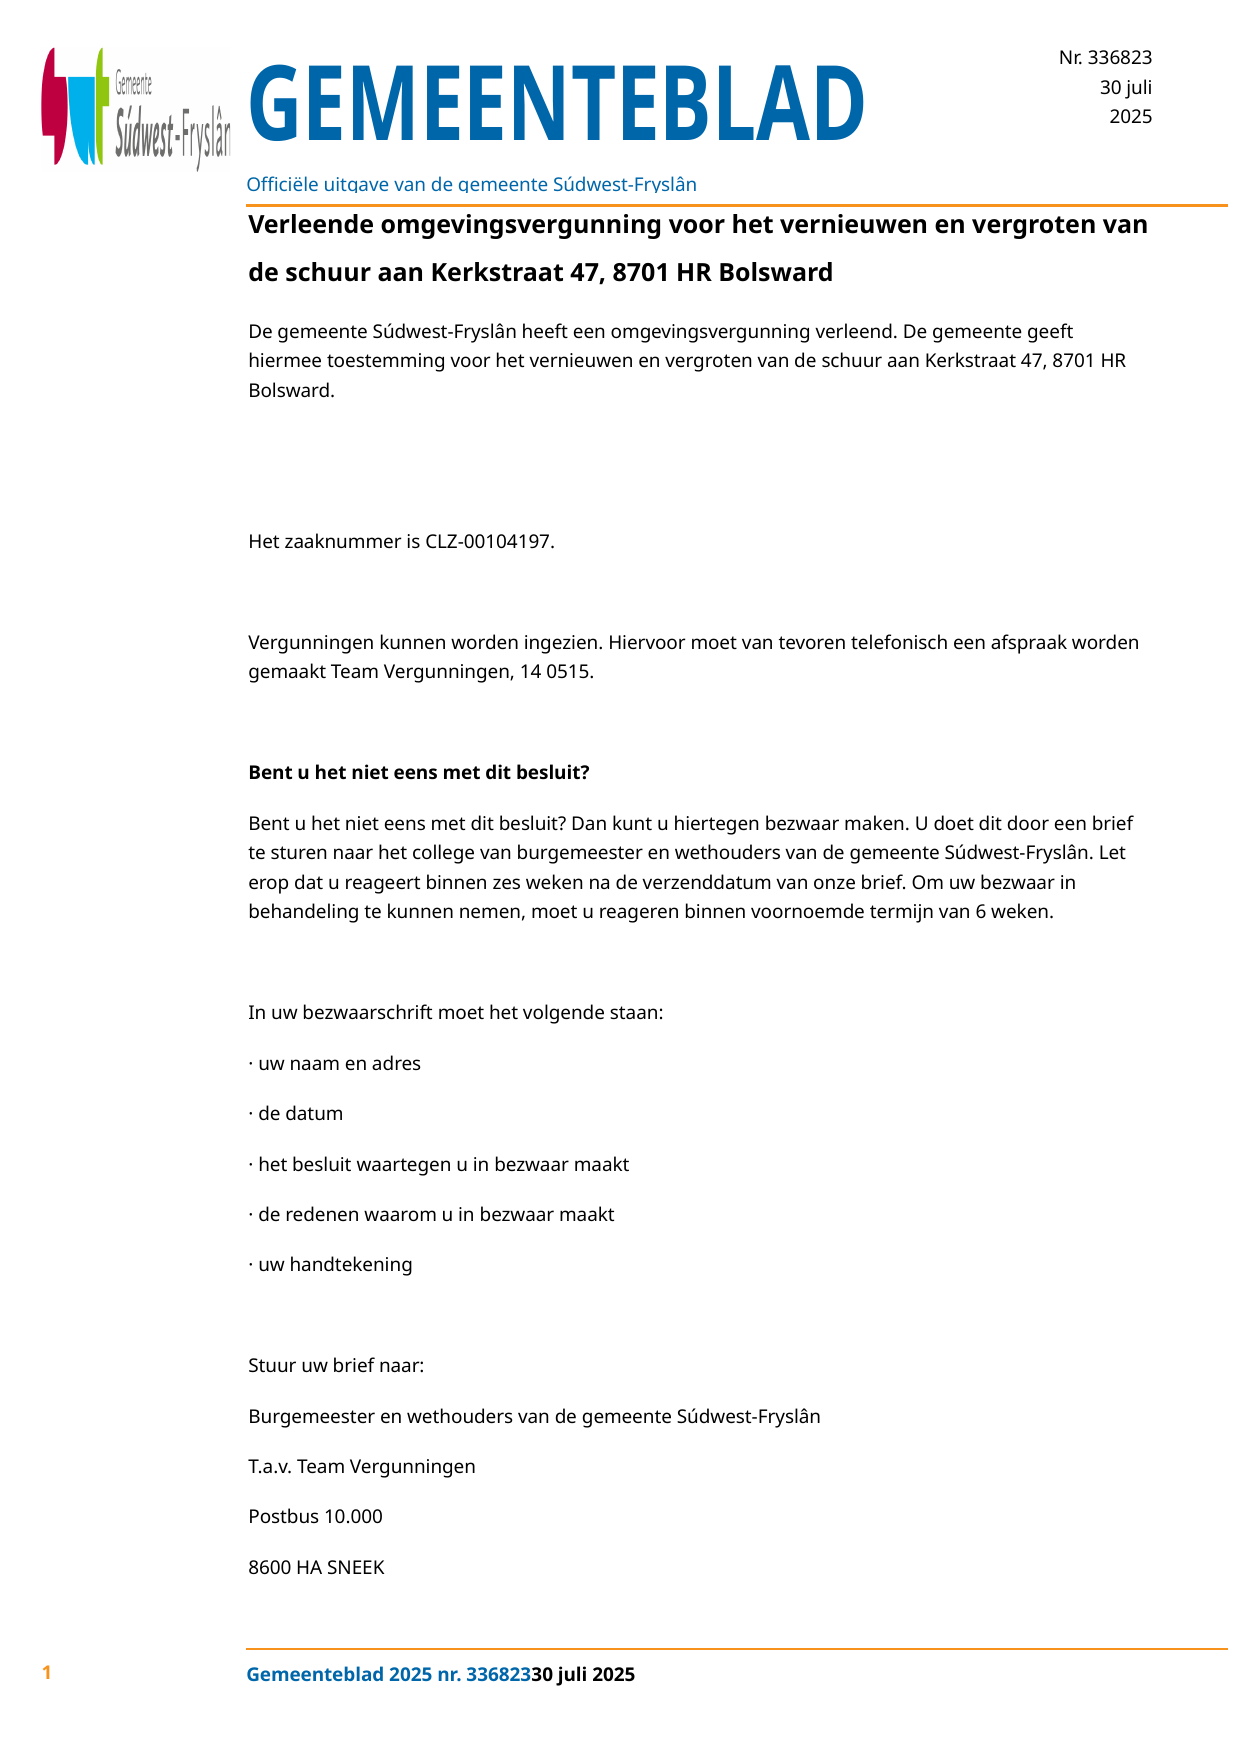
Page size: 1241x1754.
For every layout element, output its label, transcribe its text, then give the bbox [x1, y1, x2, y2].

text · de redenen waarom u in bezwaar maakt [248, 1201, 1152, 1227]
text · de datum [248, 1100, 1152, 1126]
text Verleende omgevingsvergunning voor het vernieuwen en vergroten van de schuur aan Kerkstraat 47, 8701 HR Bolsward [248, 207, 1152, 288]
text · uw naam en adres [248, 1050, 1152, 1076]
text Stuur uw brief naar: [248, 1352, 1152, 1378]
picture [41, 47, 231, 172]
text T.a.v. Team Vergunningen [248, 1453, 1152, 1479]
text Bent u het niet eens met dit besluit? [248, 759, 1152, 785]
text Bent u het niet eens met dit besluit? Dan kunt u hiertegen bezwaar maken. U doet dit door een brief te sturen naar het college van burgemeester en wethouders van de gemeente Súdwest-Fryslân. Let erop dat u reageert binnen zes weken na de verzenddatum van onze brief. Om uw bezwaar in behandeling te kunnen nemen, moet u reageren binnen voornoemde termijn van 6 weken. [248, 810, 1152, 924]
text · het besluit waartegen u in bezwaar maakt [248, 1151, 1152, 1177]
text De gemeente Súdwest-Fryslân heeft een omgevingsvergunning verleend. De gemeente geeft hiermee toestemming voor het vernieuwen en vergroten van de schuur aan Kerkstraat 47, 8701 HR Bolsward. [248, 318, 1152, 403]
text Postbus 10.000 [248, 1504, 1152, 1529]
text In uw bezwaarschrift moet het volgende staan: [248, 999, 1152, 1025]
text · uw handtekening [248, 1252, 1152, 1277]
text Burgemeester en wethouders van de gemeente Súdwest-Fryslân [248, 1403, 1152, 1429]
text Het zaaknummer is CLZ-00104197. [248, 528, 1152, 554]
text 8600 HA SNEEK [248, 1554, 1152, 1580]
text Vergunningen kunnen worden ingezien. Hiervoor moet van tevoren telefonisch een afspraak worden gemaakt Team Vergunningen, 14 0515. [248, 629, 1152, 684]
